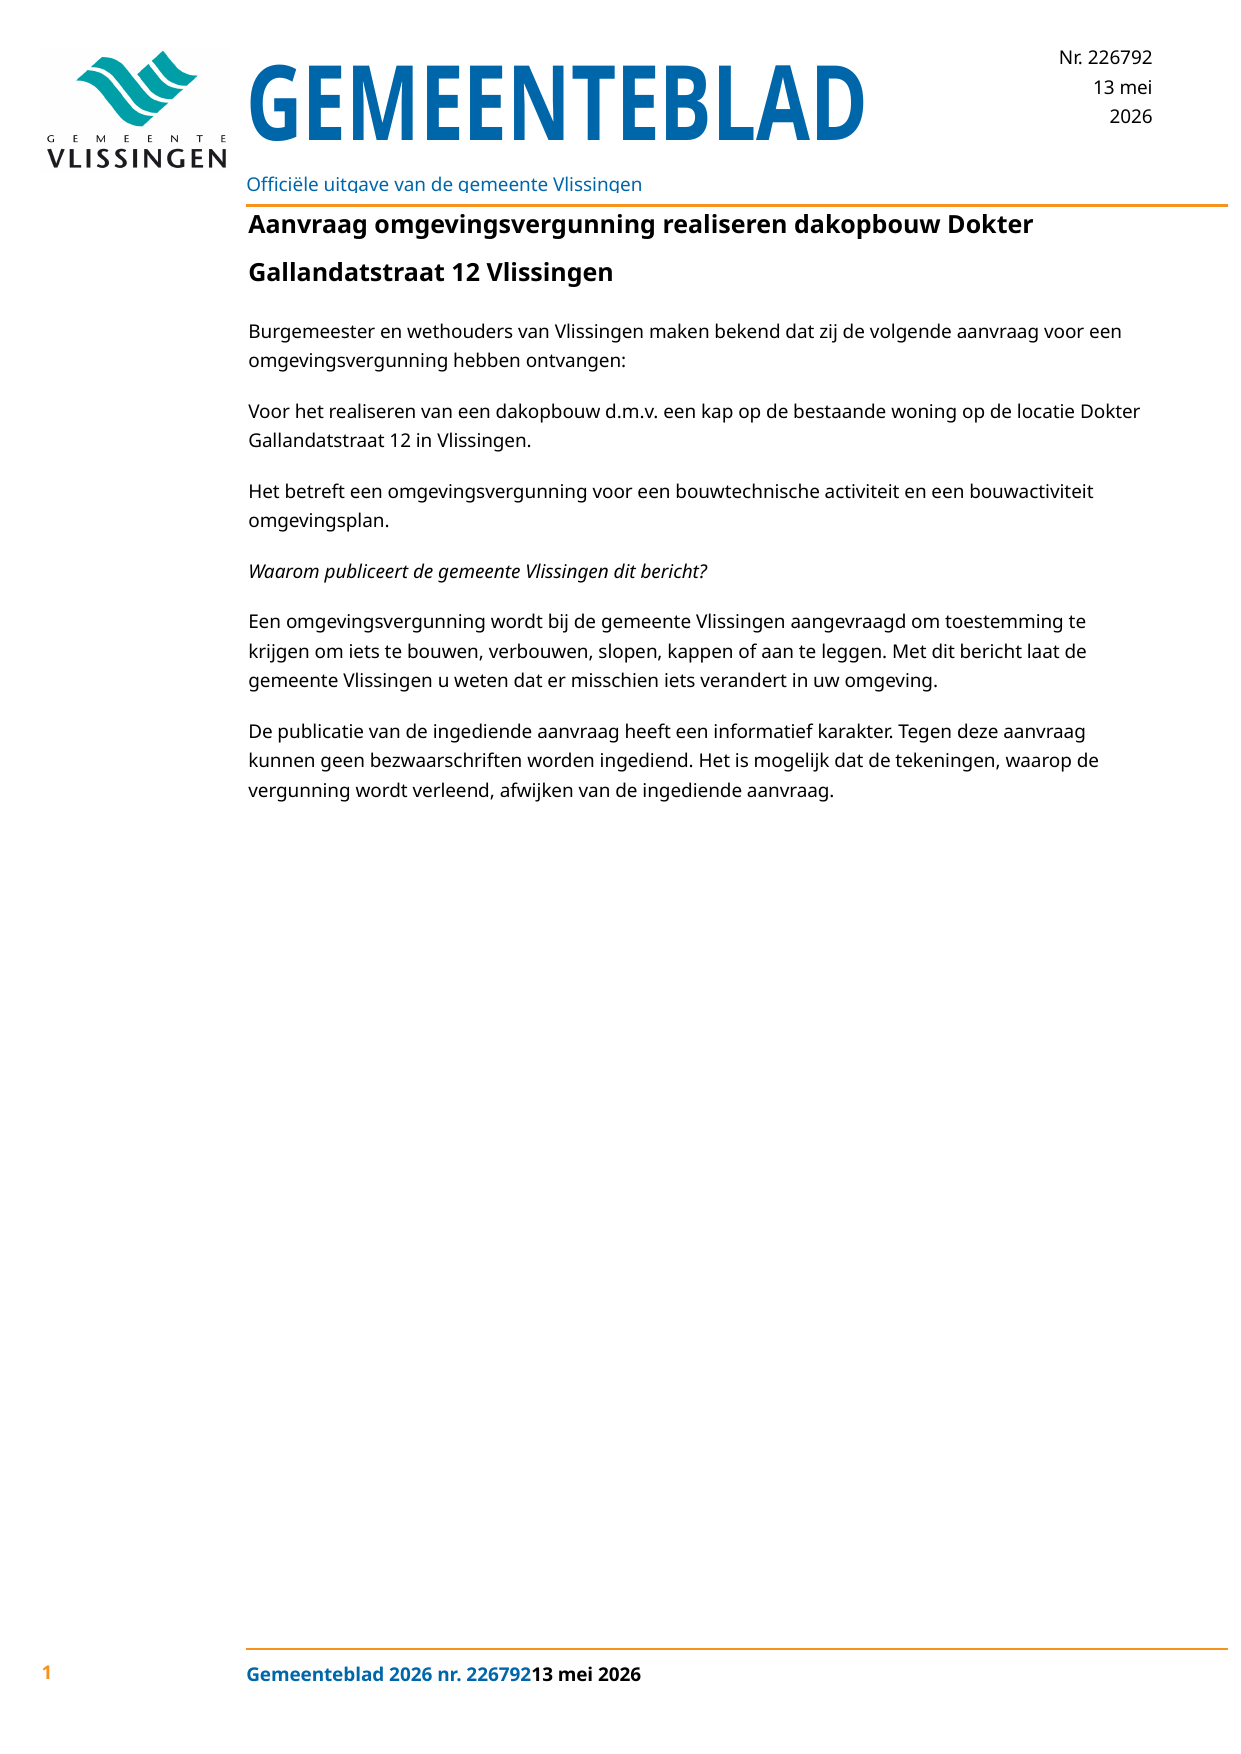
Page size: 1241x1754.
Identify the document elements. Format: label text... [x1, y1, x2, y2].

text Voor het realiseren van een dakopbouw d.m.v. een kap op de bestaande woning op de locatie Dokter Gallandatstraat 12 in Vlissingen. [248, 398, 1152, 453]
text De publicatie van de ingediende aanvraag heeft een informatief karakter. Tegen deze aanvraag kunnen geen bezwaarschriften worden ingediend. Het is mogelijk dat de tekeningen, waarop de vergunning wordt verleend, afwijken van de ingediende aanvraag. [248, 718, 1152, 803]
text Waarom publiceert de gemeente Vlissingen dit bericht? [248, 558, 1152, 584]
text Aanvraag omgevingsvergunning realiseren dakopbouw Dokter Gallandatstraat 12 Vlissingen [248, 207, 1152, 288]
picture [41, 47, 231, 172]
text Het betreft een omgevingsvergunning voor een bouwtechnische activiteit en een bouwactiviteit omgevingsplan. [248, 478, 1152, 533]
text Een omgevingsvergunning wordt bij de gemeente Vlissingen aangevraagd om toestemming te krijgen om iets te bouwen, verbouwen, slopen, kappen of aan te leggen. Met dit bericht laat de gemeente Vlissingen u weten dat er misschien iets verandert in uw omgeving. [248, 608, 1152, 693]
text Burgemeester en wethouders van Vlissingen maken bekend dat zij de volgende aanvraag voor een omgevingsvergunning hebben ontvangen: [248, 318, 1152, 373]
